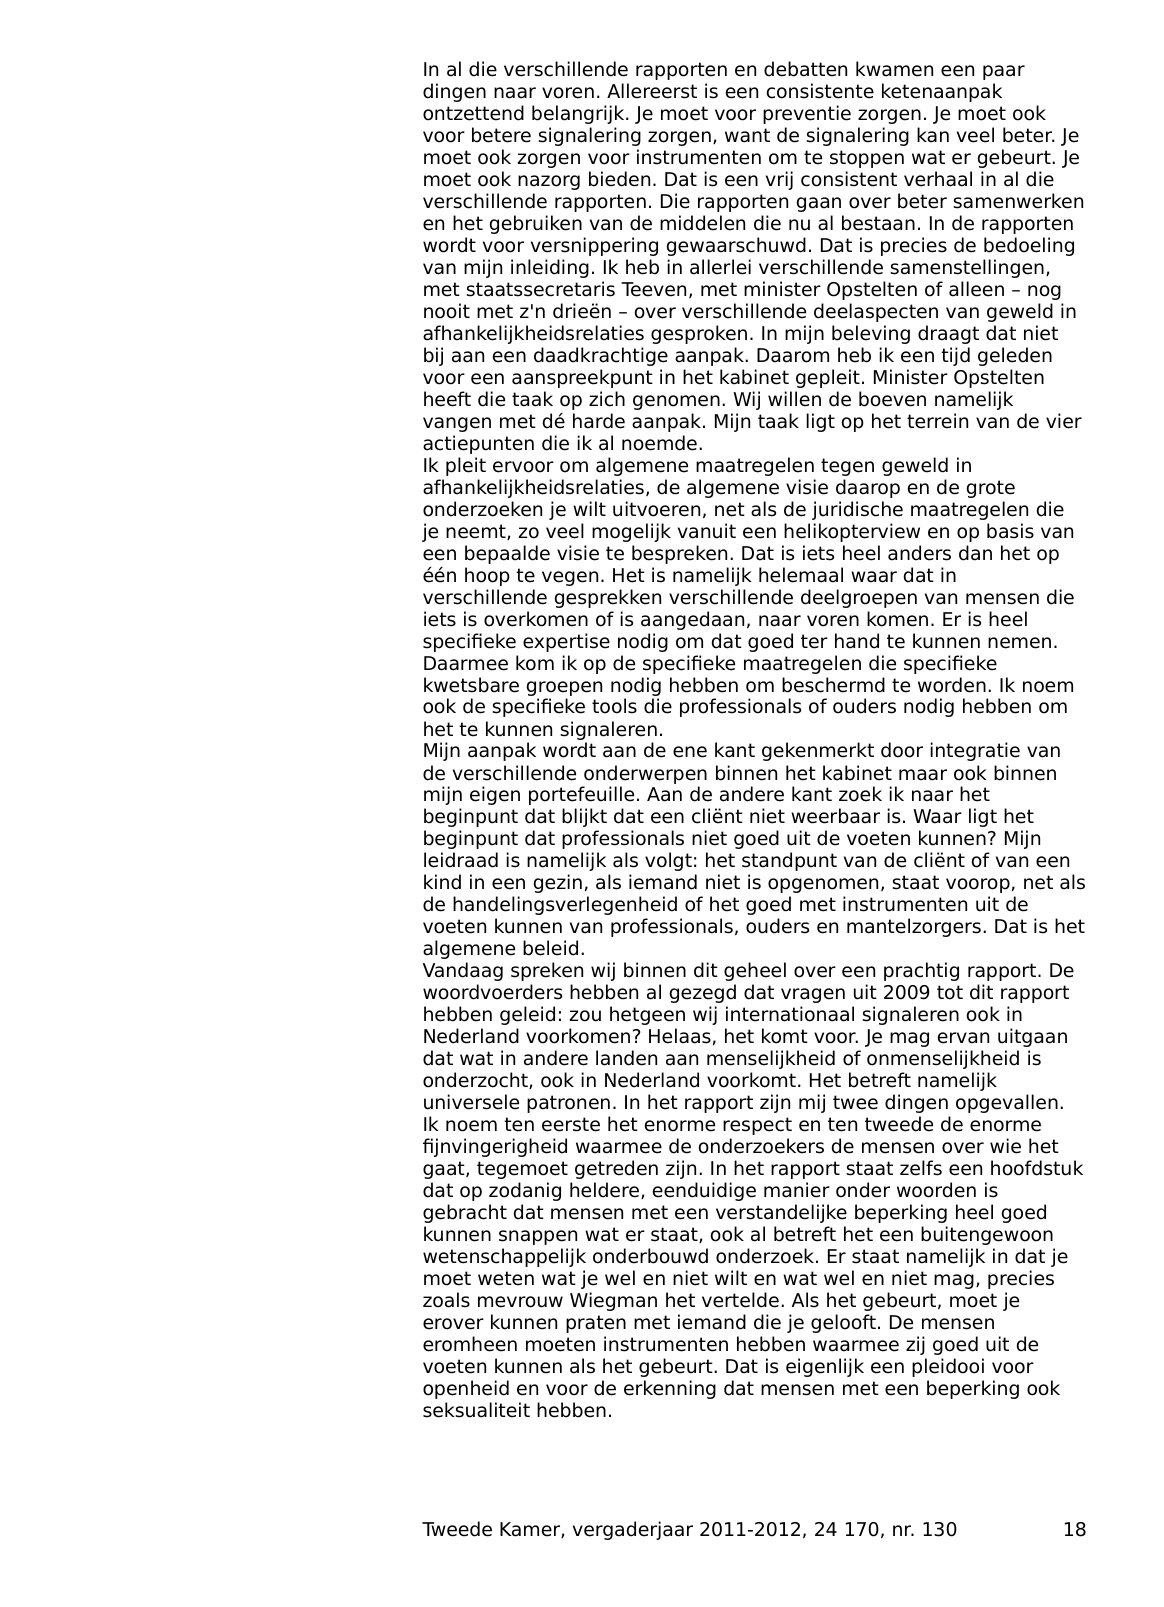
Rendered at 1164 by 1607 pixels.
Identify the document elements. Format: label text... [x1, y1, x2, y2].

text In al die verschillende rapporten en debatten kwamen een paar dingen naar voren. Allereerst is een consistente ketenaanpak ontzettend belangrijk. Je moet voor preventie zorgen. Je moet ook voor betere signalering zorgen, want de signalering kan veel beter. Je moet ook zorgen voor instrumenten om te stoppen wat er gebeurt. Je moet ook nazorg bieden. Dat is een vrij consistent verhaal in al die verschillende rapporten. Die rapporten gaan over beter samenwerken en het gebruiken van de middelen die nu al bestaan. In de rapporten wordt voor versnippering gewaarschuwd. Dat is precies de bedoeling van mijn inleiding. Ik heb in allerlei verschillende samenstellingen, met staatssecretaris Teeven, met minister Opstelten of alleen – nog nooit met z'n drieën – over verschillende deelaspecten van geweld in afhankelijkheidsrelaties gesproken. In mijn beleving draagt dat niet bij aan een daadkrachtige aanpak. Daarom heb ik een tijd geleden voor een aanspreekpunt in het kabinet gepleit. Minister Opstelten heeft die taak op zich genomen. Wij willen de boeven namelijk vangen met dé harde aanpak. Mijn taak ligt op het terrein van de vier actiepunten die ik al noemde. [422, 59, 1087, 455]
text Ik pleit ervoor om algemene maatregelen tegen geweld in afhankelijkheidsrelaties, de algemene visie daarop en de grote onderzoeken je wilt uitvoeren, net als de juridische maatregelen die je neemt, zo veel mogelijk vanuit een helikopterview en op basis van een bepaalde visie te bespreken. Dat is iets heel anders dan het op één hoop te vegen. Het is namelijk helemaal waar dat in verschillende gesprekken verschillende deelgroepen van mensen die iets is overkomen of is aangedaan, naar voren komen. Er is heel specifieke expertise nodig om dat goed ter hand te kunnen nemen. Daarmee kom ik op de specifieke maatregelen die specifieke kwetsbare groepen nodig hebben om beschermd te worden. Ik noem ook de specifieke tools die professionals of ouders nodig hebben om het te kunnen signaleren. [422, 455, 1087, 740]
text Vandaag spreken wij binnen dit geheel over een prachtig rapport. De woordvoerders hebben al gezegd dat vragen uit 2009 tot dit rapport hebben geleid: zou hetgeen wij internationaal signaleren ook in Nederland voorkomen? Helaas, het komt voor. Je mag ervan uitgaan dat wat in andere landen aan menselijkheid of onmenselijkheid is onderzocht, ook in Nederland voorkomt. Het betreft namelijk universele patronen. In het rapport zijn mij twee dingen opgevallen. Ik noem ten eerste het enorme respect en ten tweede de enorme fijnvingerigheid waarmee de onderzoekers de mensen over wie het gaat, tegemoet getreden zijn. In het rapport staat zelfs een hoofdstuk dat op zodanig heldere, eenduidige manier onder woorden is gebracht dat mensen met een verstandelijke beperking heel goed kunnen snappen wat er staat, ook al betreft het een buitengewoon wetenschappelijk onderbouwd onderzoek. Er staat namelijk in dat je moet weten wat je wel en niet wilt en wat wel en niet mag, precies zoals mevrouw Wiegman het vertelde. Als het gebeurt, moet je erover kunnen praten met iemand die je gelooft. De mensen eromheen moeten instrumenten hebben waarmee zij goed uit de voeten kunnen als het gebeurt. Dat is eigenlijk een pleidooi voor openheid en voor de erkenning dat mensen met een beperking ook seksualiteit hebben. [422, 960, 1087, 1422]
text Mijn aanpak wordt aan de ene kant gekenmerkt door integratie van de verschillende onderwerpen binnen het kabinet maar ook binnen mijn eigen portefeuille. Aan de andere kant zoek ik naar het beginpunt dat blijkt dat een cliënt niet weerbaar is. Waar ligt het beginpunt dat professionals niet goed uit de voeten kunnen? Mijn leidraad is namelijk als volgt: het standpunt van de cliënt of van een kind in een gezin, als iemand niet is opgenomen, staat voorop, net als de handelingsverlegenheid of het goed met instrumenten uit de voeten kunnen van professionals, ouders en mantelzorgers. Dat is het algemene beleid. [422, 740, 1087, 960]
